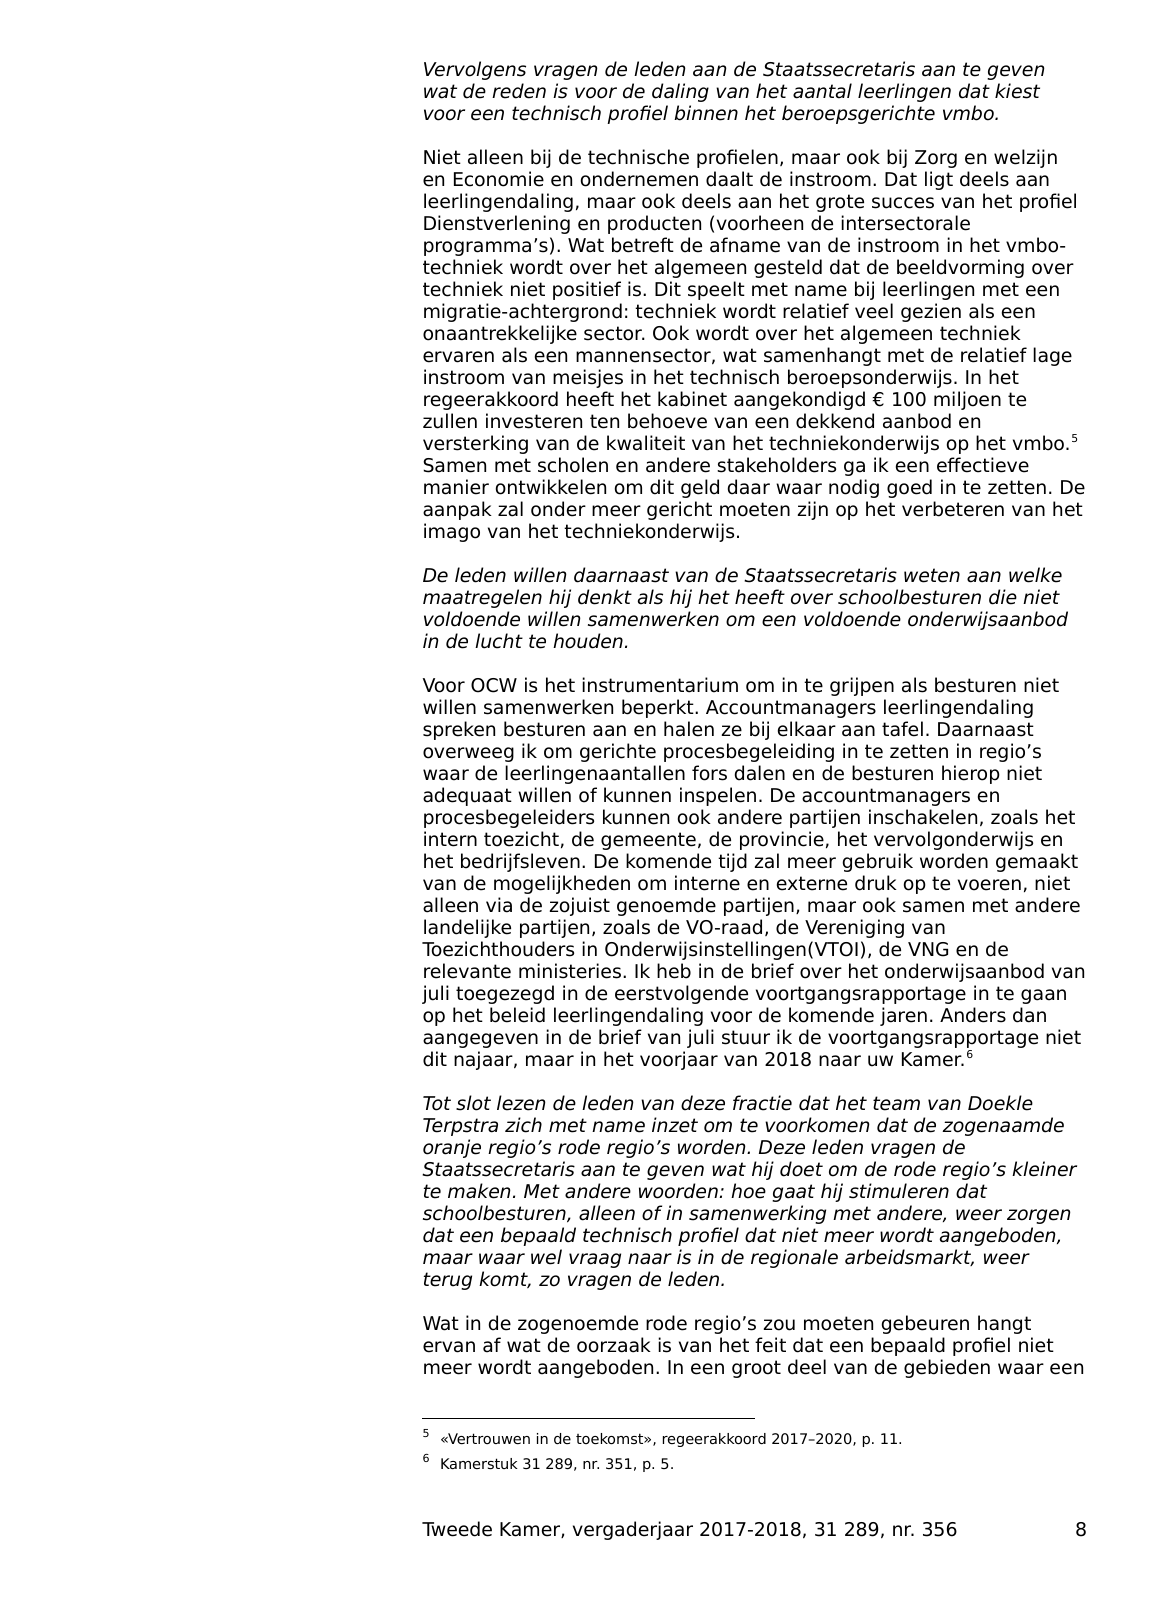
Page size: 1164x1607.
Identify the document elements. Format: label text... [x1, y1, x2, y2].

text Vervolgens vragen de leden aan de Staatssecretaris aan te geven wat de reden is voor de daling van het aantal leerlingen dat kiest voor een technisch profiel binnen het beroepsgerichte vmbo. [422, 59, 1087, 125]
text Tot slot lezen de leden van deze fractie dat het team van Doekle Terpstra zich met name inzet om te voorkomen dat de zogenaamde oranje regio’s rode regio’s worden. Deze leden vragen de Staatssecretaris aan te geven wat hij doet om de rode regio’s kleiner te maken. Met andere woorden: hoe gaat hij stimuleren dat schoolbesturen, alleen of in samenwerking met andere, weer zorgen dat een bepaald technisch profiel dat niet meer wordt aangeboden, maar waar wel vraag naar is in de regionale arbeidsmarkt, weer terug komt, zo vragen de leden. [422, 1093, 1087, 1291]
text Voor OCW is het instrumentarium om in te grijpen als besturen niet willen samenwerken beperkt. Accountmanagers leerlingendaling spreken besturen aan en halen ze bij elkaar aan tafel. Daarnaast overweeg ik om gerichte procesbegeleiding in te zetten in regio’s waar de leerlingenaantallen fors dalen en de besturen hierop niet adequaat willen of kunnen inspelen. De accountmanagers en procesbegeleiders kunnen ook andere partijen inschakelen, zoals het intern toezicht, de gemeente, de provincie, het vervolgonderwijs en het bedrijfsleven. De komende tijd zal meer gebruik worden gemaakt van de mogelijkheden om interne en externe druk op te voeren, niet alleen via de zojuist genoemde partijen, maar ook samen met andere landelijke partijen, zoals de VO-raad, de Vereniging van Toezichthouders in Onderwijsinstellingen(VTOI), de VNG en de relevante ministeries. Ik heb in de brief over het onderwijsaanbod van juli toegezegd in de eerstvolgende voortgangsrapportage in te gaan op het beleid leerlingendaling voor de komende jaren. Anders dan aangegeven in de brief van juli stuur ik de voortgangsrapportage niet dit najaar, maar in het voorjaar van 2018 naar uw Kamer. [422, 675, 1087, 1071]
text «Vertrouwen in de toekomst», regeerakkoord 2017–2020, p. 11. [422, 1427, 1087, 1449]
text De leden willen daarnaast van de Staatssecretaris weten aan welke maatregelen hij denkt als hij het heeft over schoolbesturen die niet voldoende willen samenwerken om een voldoende onderwijsaanbod in de lucht te houden. [422, 565, 1087, 653]
text Niet alleen bij de technische profielen, maar ook bij Zorg en welzijn en Economie en ondernemen daalt de instroom. Dat ligt deels aan leerlingendaling, maar ook deels aan het grote succes van het profiel Dienstverlening en producten (voorheen de intersectorale programma’s). Wat betreft de afname van de instroom in het vmbo-techniek wordt over het algemeen gesteld dat de beeldvorming over techniek niet positief is. Dit speelt met name bij leerlingen met een migratie-achtergrond: techniek wordt relatief veel gezien als een onaantrekkelijke sector. Ook wordt over het algemeen techniek ervaren als een mannensector, wat samenhangt met de relatief lage instroom van meisjes in het technisch beroepsonderwijs. In het regeerakkoord heeft het kabinet aangekondigd € 100 miljoen te zullen investeren ten behoeve van een dekkend aanbod en versterking van de kwaliteit van het techniekonderwijs op het vmbo. Samen met scholen en andere stakeholders ga ik een effectieve manier ontwikkelen om dit geld daar waar nodig goed in te zetten. De aanpak zal onder meer gericht moeten zijn op het verbeteren van het imago van het techniekonderwijs. [422, 147, 1087, 543]
text Wat in de zogenoemde rode regio’s zou moeten gebeuren hangt ervan af wat de oorzaak is van het feit dat een bepaald profiel niet meer wordt aangeboden. In een groot deel van de gebieden waar een [422, 1313, 1087, 1379]
text Kamerstuk 31 289, nr. 351, p. 5. [422, 1452, 1087, 1474]
